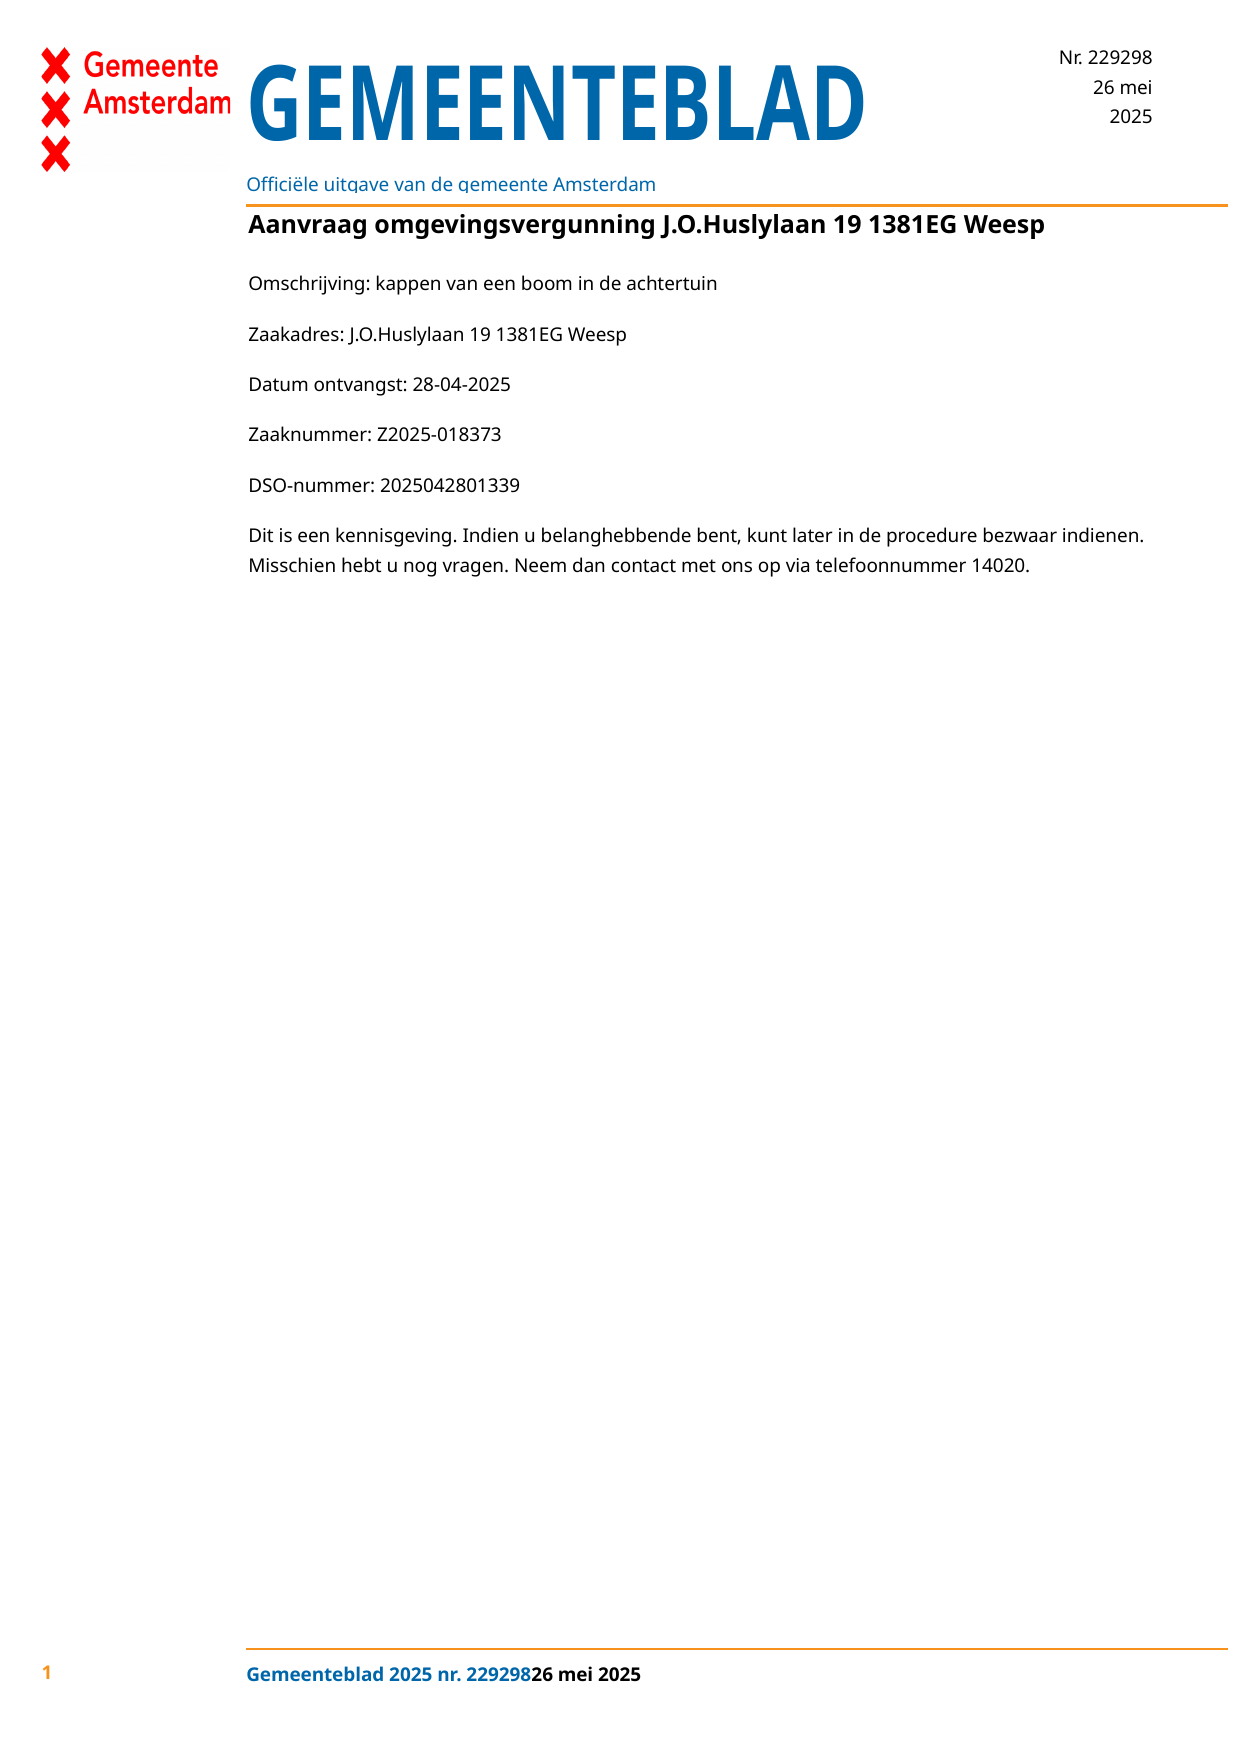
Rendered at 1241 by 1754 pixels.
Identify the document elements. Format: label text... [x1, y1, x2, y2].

text Datum ontvangst: 28-04-2025 [248, 371, 1152, 397]
picture [41, 47, 231, 172]
text DSO-nummer: 2025042801339 [248, 472, 1152, 498]
text Omschrijving: kappen van een boom in de achtertuin [248, 270, 1152, 296]
text Aanvraag omgevingsvergunning J.O.Huslylaan 19 1381EG Weesp [248, 207, 1152, 241]
text Dit is een kennisgeving. Indien u belanghebbende bent, kunt later in de procedure bezwaar indienen. Misschien hebt u nog vragen. Neem dan contact met ons op via telefoonnummer 14020. [248, 522, 1152, 578]
text Zaakadres: J.O.Huslylaan 19 1381EG Weesp [248, 321, 1152, 346]
text Zaaknummer: Z2025-018373 [248, 422, 1152, 447]
